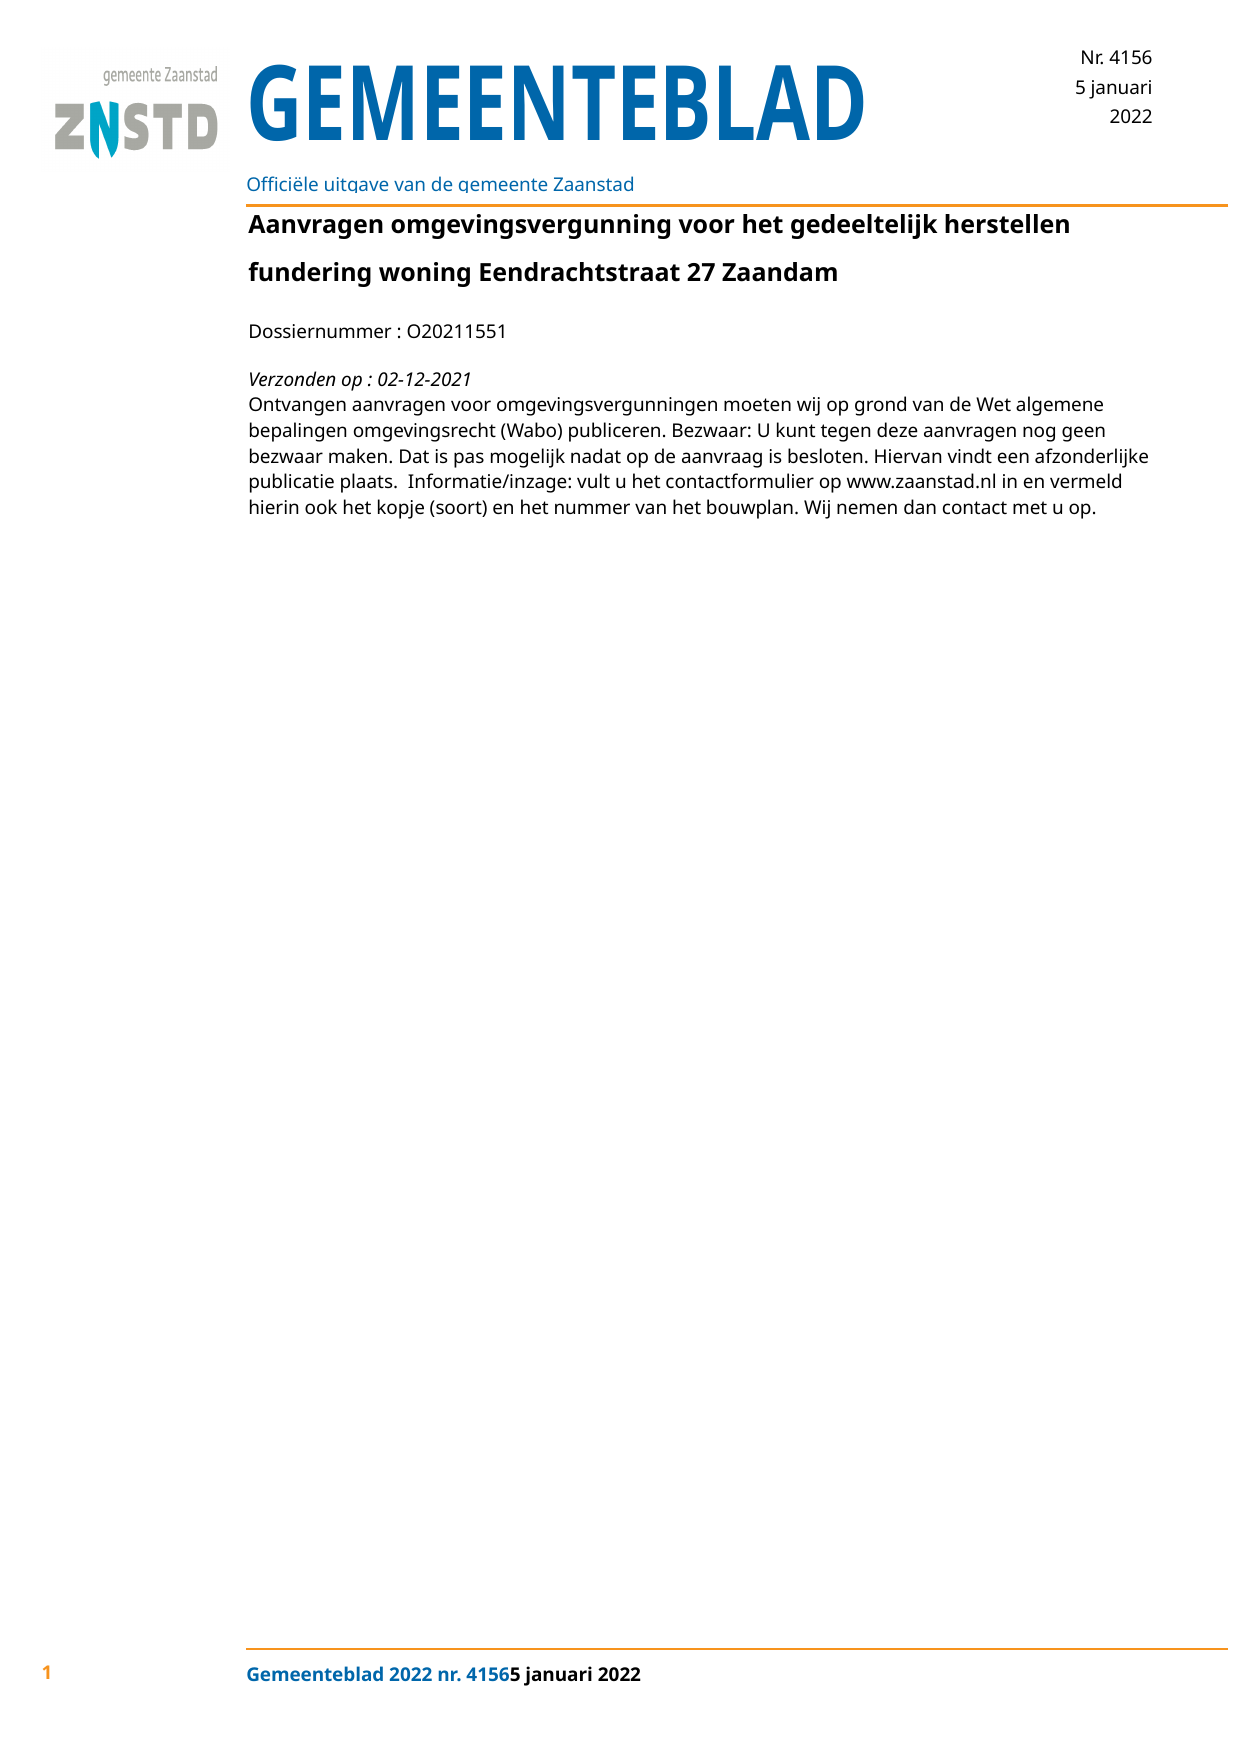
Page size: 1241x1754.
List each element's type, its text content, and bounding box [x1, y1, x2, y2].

picture [41, 47, 231, 172]
text Ontvangen aanvragen voor omgevingsvergunningen moeten wij op grond van de Wet algemene bepalingen omgevingsrecht (Wabo) publiceren. Bezwaar: U kunt tegen deze aanvragen nog geen bezwaar maken. Dat is pas mogelijk nadat op de aanvraag is besloten. Hiervan vindt een afzonderlijke publicatie plaats. Informatie/inzage: vult u het contactformulier op www.zaanstad.nl in en vermeld hierin ook het kopje (soort) en het nummer van het bouwplan. Wij nemen dan contact met u op. [248, 391, 1152, 520]
text Dossiernummer : O20211551 [248, 318, 1152, 344]
text Verzonden op : 02-12-2021 [248, 366, 1152, 391]
text Aanvragen omgevingsvergunning voor het gedeeltelijk herstellen fundering woning Eendrachtstraat 27 Zaandam [248, 207, 1152, 288]
